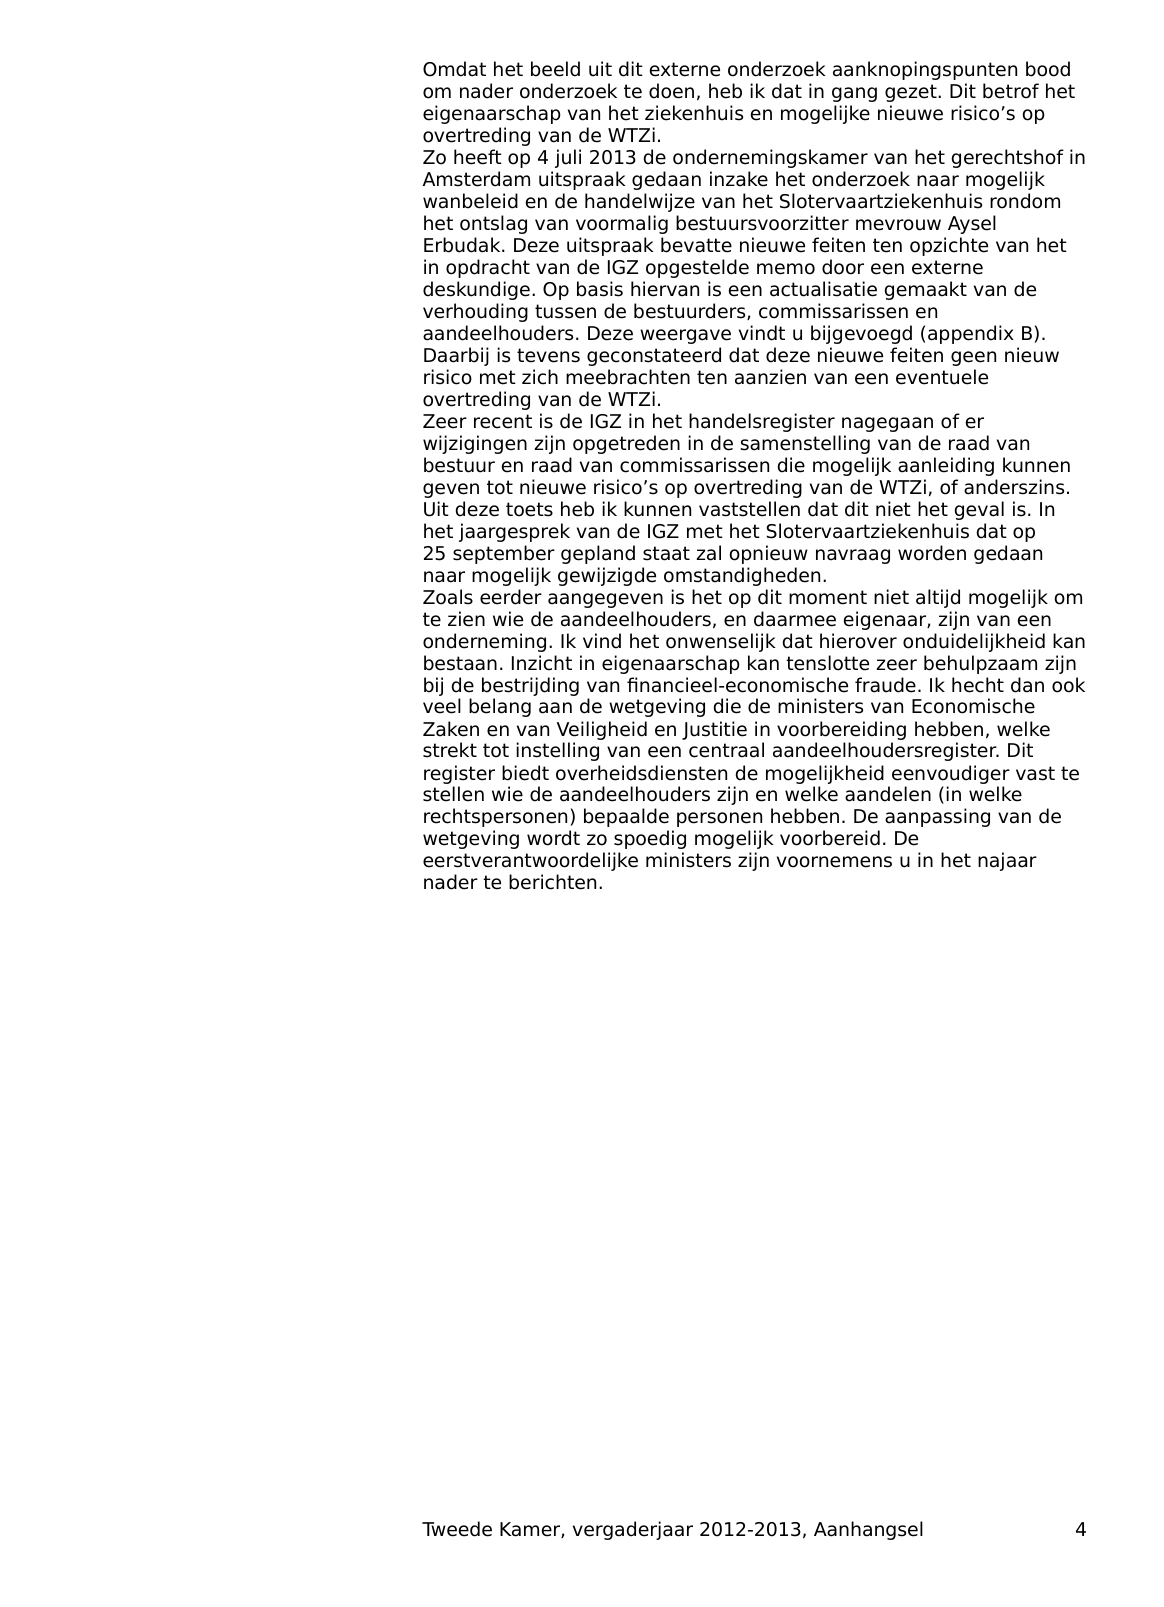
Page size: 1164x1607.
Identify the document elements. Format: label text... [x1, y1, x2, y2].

text Omdat het beeld uit dit externe onderzoek aanknopingspunten bood om nader onderzoek te doen, heb ik dat in gang gezet. Dit betrof het eigenaarschap van het ziekenhuis en mogelijke nieuwe risico’s op overtreding van de WTZi. [422, 59, 1087, 147]
text Zeer recent is de IGZ in het handelsregister nagegaan of er wijzigingen zijn opgetreden in de samenstelling van de raad van bestuur en raad van commissarissen die mogelijk aanleiding kunnen geven tot nieuwe risico’s op overtreding van de WTZi, of anderszins. Uit deze toets heb ik kunnen vaststellen dat dit niet het geval is. In het jaargesprek van de IGZ met het Slotervaartziekenhuis dat op 25 september gepland staat zal opnieuw navraag worden gedaan naar mogelijk gewijzigde omstandigheden. [422, 411, 1087, 587]
text Zo heeft op 4 juli 2013 de ondernemingskamer van het gerechtshof in Amsterdam uitspraak gedaan inzake het onderzoek naar mogelijk wanbeleid en de handelwijze van het Slotervaartziekenhuis rondom het ontslag van voormalig bestuursvoorzitter mevrouw Aysel Erbudak. Deze uitspraak bevatte nieuwe feiten ten opzichte van het in opdracht van de IGZ opgestelde memo door een externe deskundige. Op basis hiervan is een actualisatie gemaakt van de verhouding tussen de bestuurders, commissarissen en aandeelhouders. Deze weergave vindt u bijgevoegd (appendix B). Daarbij is tevens geconstateerd dat deze nieuwe feiten geen nieuw risico met zich meebrachten ten aanzien van een eventuele overtreding van de WTZi. [422, 147, 1087, 411]
text Zoals eerder aangegeven is het op dit moment niet altijd mogelijk om te zien wie de aandeelhouders, en daarmee eigenaar, zijn van een onderneming. Ik vind het onwenselijk dat hierover onduidelijkheid kan bestaan. Inzicht in eigenaarschap kan tenslotte zeer behulpzaam zijn bij de bestrijding van financieel-economische fraude. Ik hecht dan ook veel belang aan de wetgeving die de ministers van Economische Zaken en van Veiligheid en Justitie in voorbereiding hebben, welke strekt tot instelling van een centraal aandeelhoudersregister. Dit register biedt overheidsdiensten de mogelijkheid eenvoudiger vast te stellen wie de aandeelhouders zijn en welke aandelen (in welke rechtspersonen) bepaalde personen hebben. De aanpassing van de wetgeving wordt zo spoedig mogelijk voorbereid. De eerstverantwoordelijke ministers zijn voornemens u in het najaar nader te berichten. [422, 587, 1087, 894]
